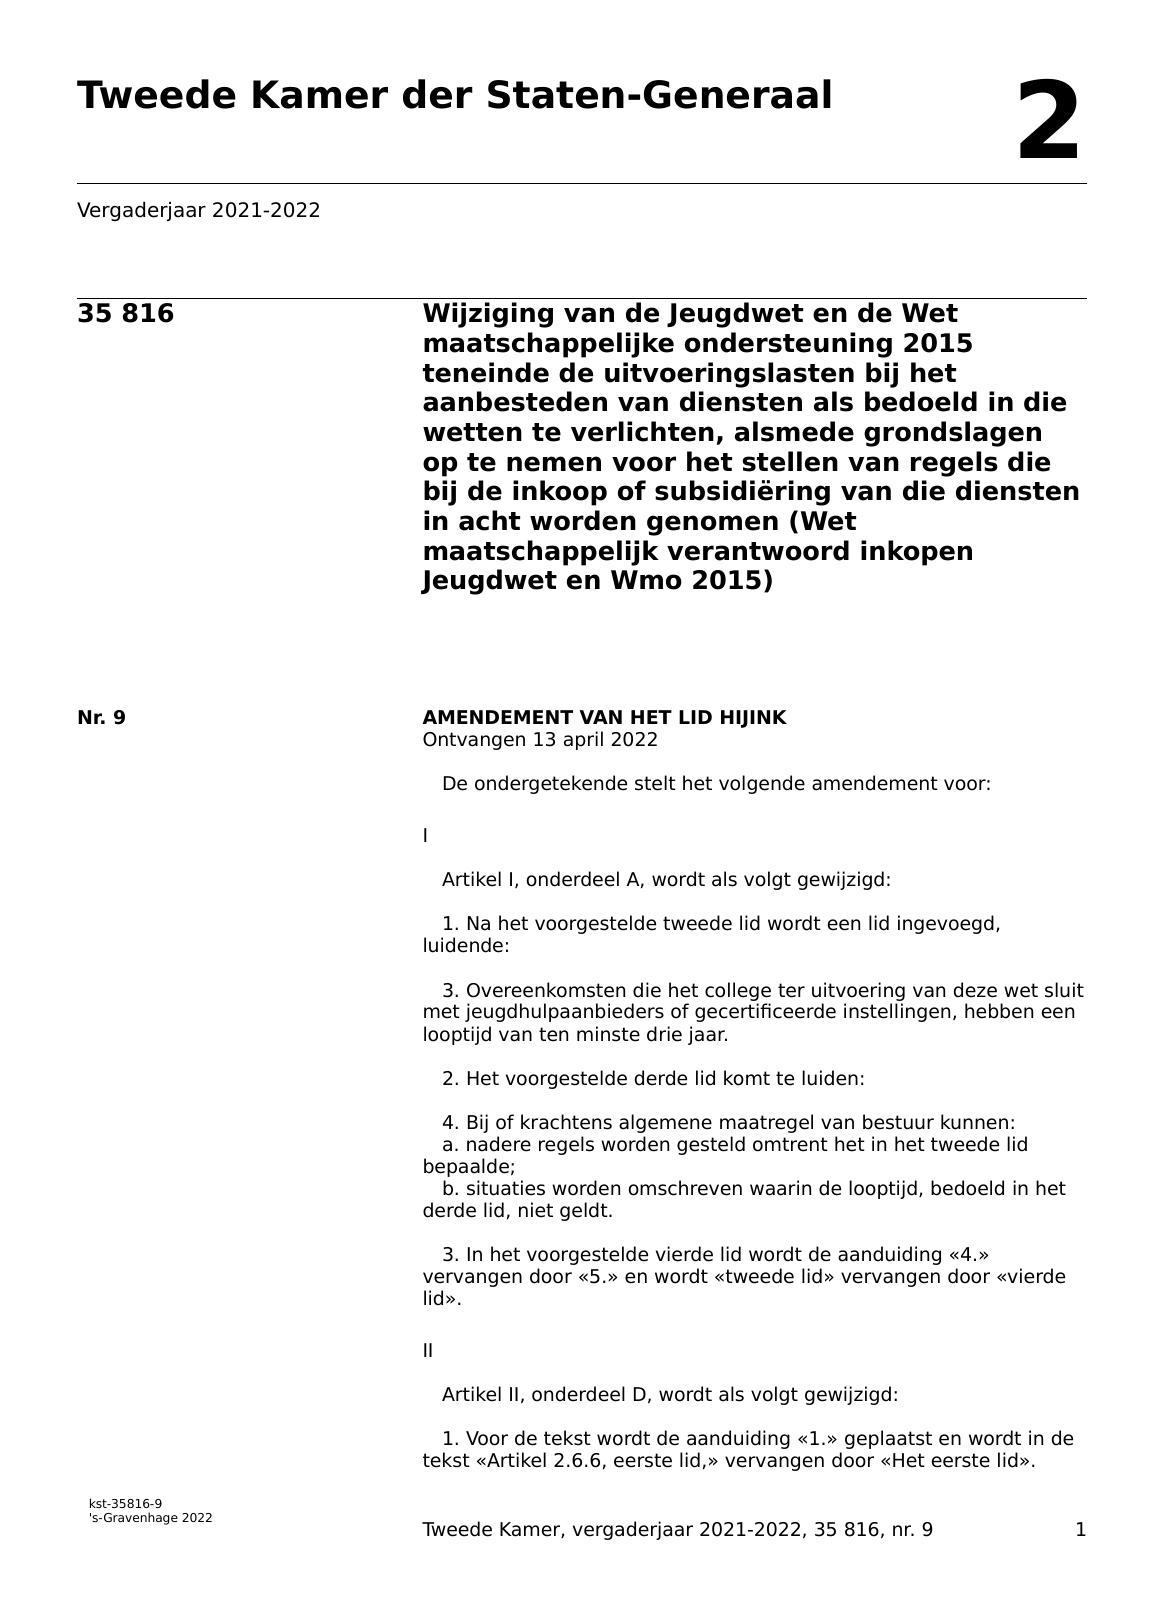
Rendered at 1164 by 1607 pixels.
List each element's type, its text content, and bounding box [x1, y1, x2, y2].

text 1. Voor de tekst wordt de aanduiding «1.» geplaatst en wordt in de tekst «Artikel 2.6.6, eerste lid,» vervangen door «Het eerste lid». [422, 1428, 1087, 1472]
text 1. Na het voorgestelde tweede lid wordt een lid ingevoegd, luidende: [422, 913, 1087, 957]
text b. situaties worden omschreven waarin de looptijd, bedoeld in het derde lid, niet geldt. [422, 1178, 1087, 1222]
text 's-Gravenhage 2022 [88, 1511, 323, 1525]
text Artikel II, onderdeel D, wordt als volgt gewijzigd: [422, 1384, 1087, 1406]
subtitle 35 816 Wijziging van de Jeugdwet en de Wet maatschappelijke ondersteuning 2015 teneinde de uitvoeringslasten bij het aanbesteden van diensten als bedoeld in die wetten te verlichten, alsmede grondslagen op te nemen voor het stellen van regels die bij de inkoop of subsidiëring van die diensten in acht worden genomen (Wet maatschappelijk verantwoord inkopen Jeugdwet en Wmo 2015) [77, 299, 1087, 596]
subtitle I [422, 825, 1087, 847]
subtitle Nr. 9 AMENDEMENT VAN HET LID HIJINK [77, 707, 1087, 729]
table_header Tweede Kamer der Staten-Generaal [77, 59, 886, 183]
text De ondergetekende stelt het volgende amendement voor: [422, 773, 1087, 795]
text 3. In het voorgestelde vierde lid wordt de aanduiding «4.» vervangen door «5.» en wordt «tweede lid» vervangen door «vierde lid». [422, 1244, 1087, 1310]
text Artikel I, onderdeel A, wordt als volgt gewijzigd: [422, 869, 1087, 891]
text a. nadere regels worden gesteld omtrent het in het tweede lid bepaalde; [422, 1134, 1087, 1178]
text 2. Het voorgestelde derde lid komt te luiden: [422, 1068, 1087, 1089]
text 4. Bij of krachtens algemene maatregel van bestuur kunnen: [422, 1112, 1087, 1134]
subtitle II [422, 1340, 1087, 1362]
table_cell Vergaderjaar 2021-2022 [77, 184, 1087, 298]
table_header 2 [886, 59, 1087, 183]
text 3. Overeenkomsten die het college ter uitvoering van deze wet sluit met jeugdhulpaanbieders of gecertificeerde instellingen, hebben een looptijd van ten minste drie jaar. [422, 979, 1087, 1045]
text Ontvangen 13 april 2022 [422, 729, 1087, 751]
text kst-35816-9 [88, 1497, 323, 1511]
